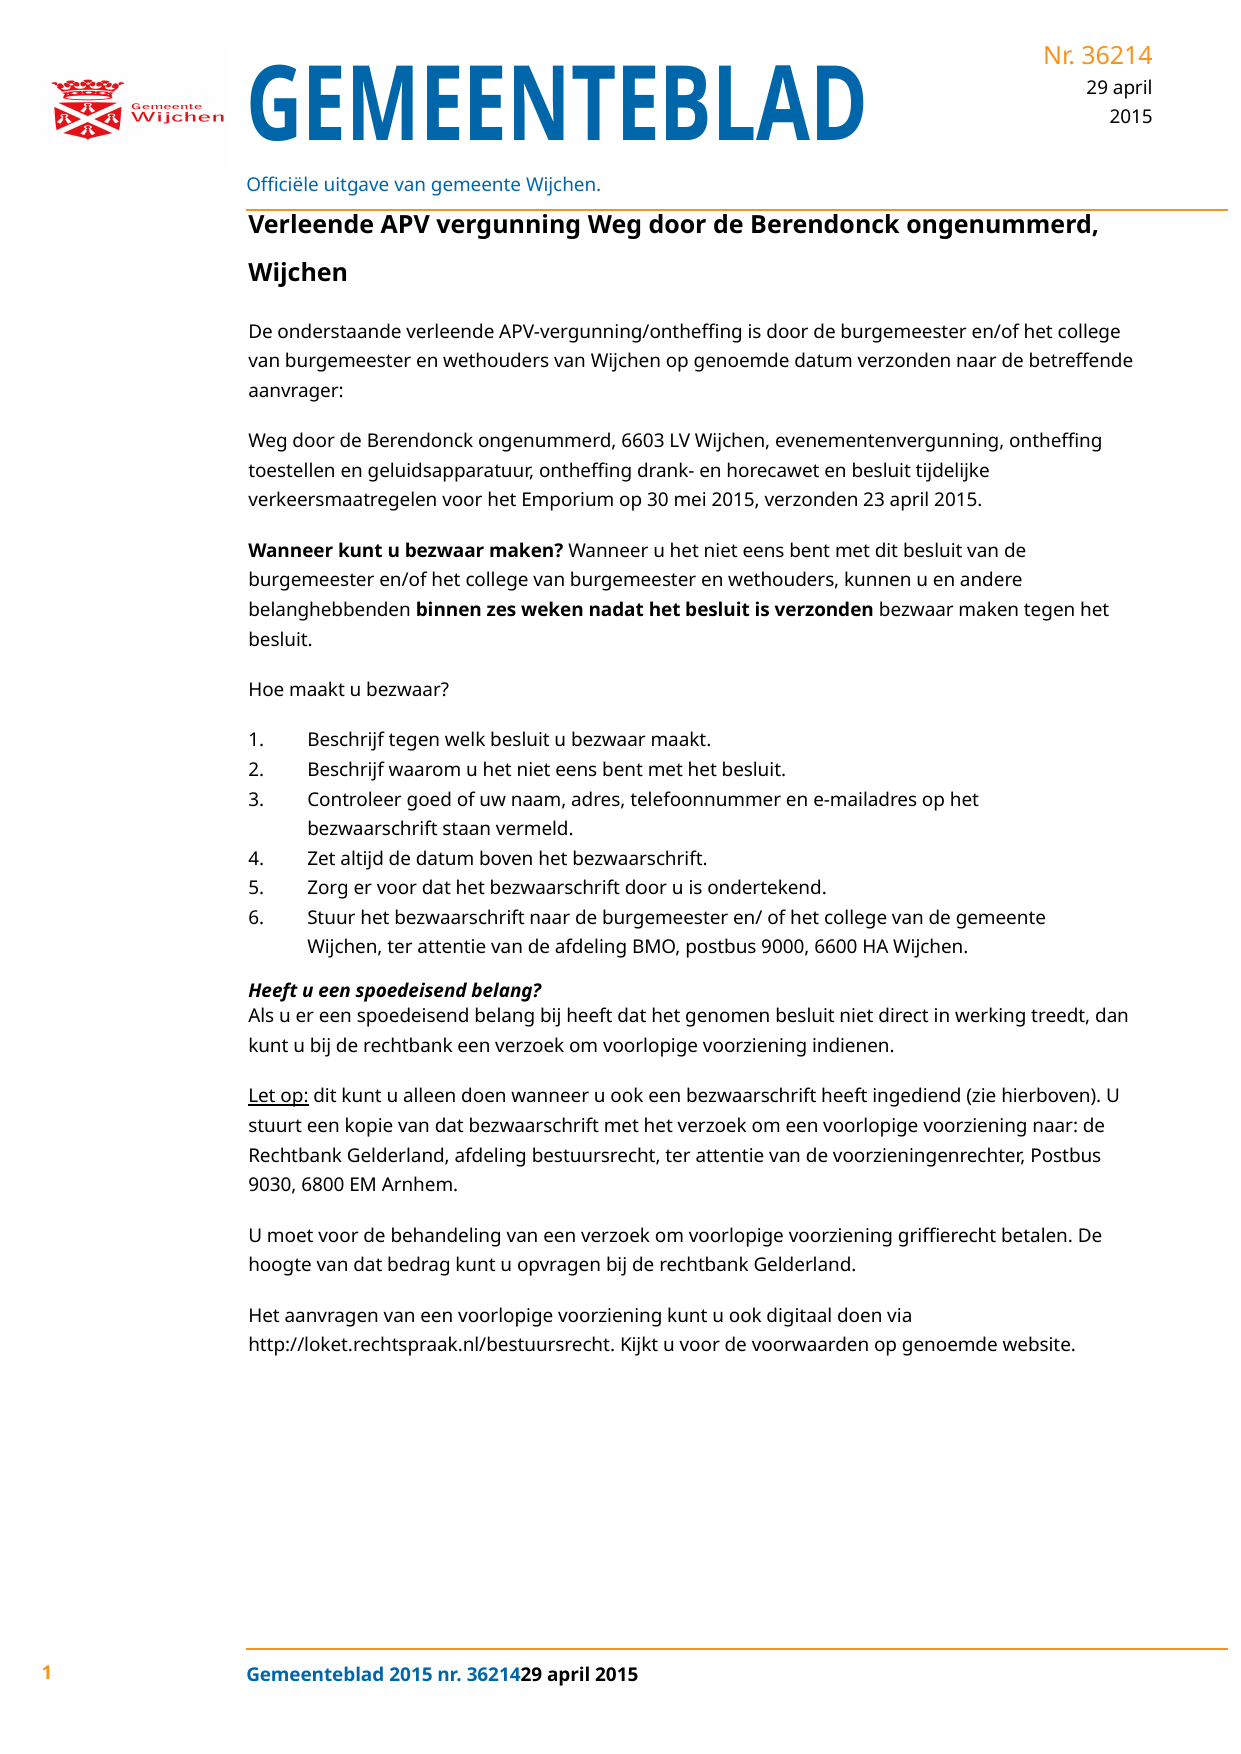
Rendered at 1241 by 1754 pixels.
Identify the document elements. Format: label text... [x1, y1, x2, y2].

list bezwaarschrift staan vermeld. [248, 815, 1152, 841]
list Beschrijf tegen welk besluit u bezwaar maakt. [248, 727, 1152, 752]
text Wanneer kunt u bezwaar maken? Wanneer u het niet eens bent met dit besluit van de burgemeester en/of het college van burgemeester en wethouders, kunnen u en andere belanghebbenden binnen zes weken nadat het besluit is verzonden bezwaar maken tegen het besluit. [248, 537, 1152, 652]
list Controleer goed of uw naam, adres, telefoonnummer en e-mailadres op het [248, 786, 1152, 812]
text Hoe maakt u bezwaar? [248, 676, 1152, 702]
text U moet voor de behandeling van een verzoek om voorlopige voorziening griffierecht betalen. De hoogte van dat bedrag kunt u opvragen bij de rechtbank Gelderland. [248, 1222, 1152, 1277]
list Beschrijf waarom u het niet eens bent met het besluit. [248, 756, 1152, 782]
picture [41, 47, 231, 172]
list Zet altijd de datum boven het bezwaarschrift. [248, 845, 1152, 871]
list Stuur het bezwaarschrift naar de burgemeester en/ of het college van de gemeente [248, 904, 1152, 930]
text Het aanvragen van een voorlopige voorziening kunt u ook digitaal doen via http://loket.rechtspraak.nl/bestuursrecht. Kijkt u voor de voorwaarden op genoemde website. [248, 1302, 1152, 1357]
text Let op: dit kunt u alleen doen wanneer u ook een bezwaarschrift heeft ingediend (zie hierboven). U stuurt een kopie van dat bezwaarschrift met het verzoek om een voorlopige voorziening naar: de Rechtbank Gelderland, afdeling bestuursrecht, ter attentie van de voorzieningenrechter, Postbus 9030, 6800 EM Arnhem. [248, 1083, 1152, 1197]
text Verleende APV vergunning Weg door de Berendonck ongenummerd, Wijchen [248, 211, 1152, 288]
text De onderstaande verleende APV-vergunning/ontheffing is door de burgemeester en/of het college van burgemeester en wethouders van Wijchen op genoemde datum verzonden naar de betreffende aanvrager: [248, 318, 1152, 403]
list Zorg er voor dat het bezwaarschrift door u is ondertekend. [248, 874, 1152, 900]
list Wijchen, ter attentie van de afdeling BMO, postbus 9000, 6600 HA Wijchen. [248, 934, 1152, 959]
text Weg door de Berendonck ongenummerd, 6603 LV Wijchen, evenementenvergunning, ontheffing toestellen en geluidsapparatuur, ontheffing drank- en horecawet en besluit tijdelijke verkeersmaatregelen voor het Emporium op 30 mei 2015, verzonden 23 april 2015. [248, 427, 1152, 512]
text Als u er een spoedeisend belang bij heeft dat het genomen besluit niet direct in werking treedt, dan kunt u bij de rechtbank een verzoek om voorlopige voorziening indienen. [248, 1003, 1152, 1058]
text Heeft u een spoedeisend belang? [248, 977, 1152, 1003]
